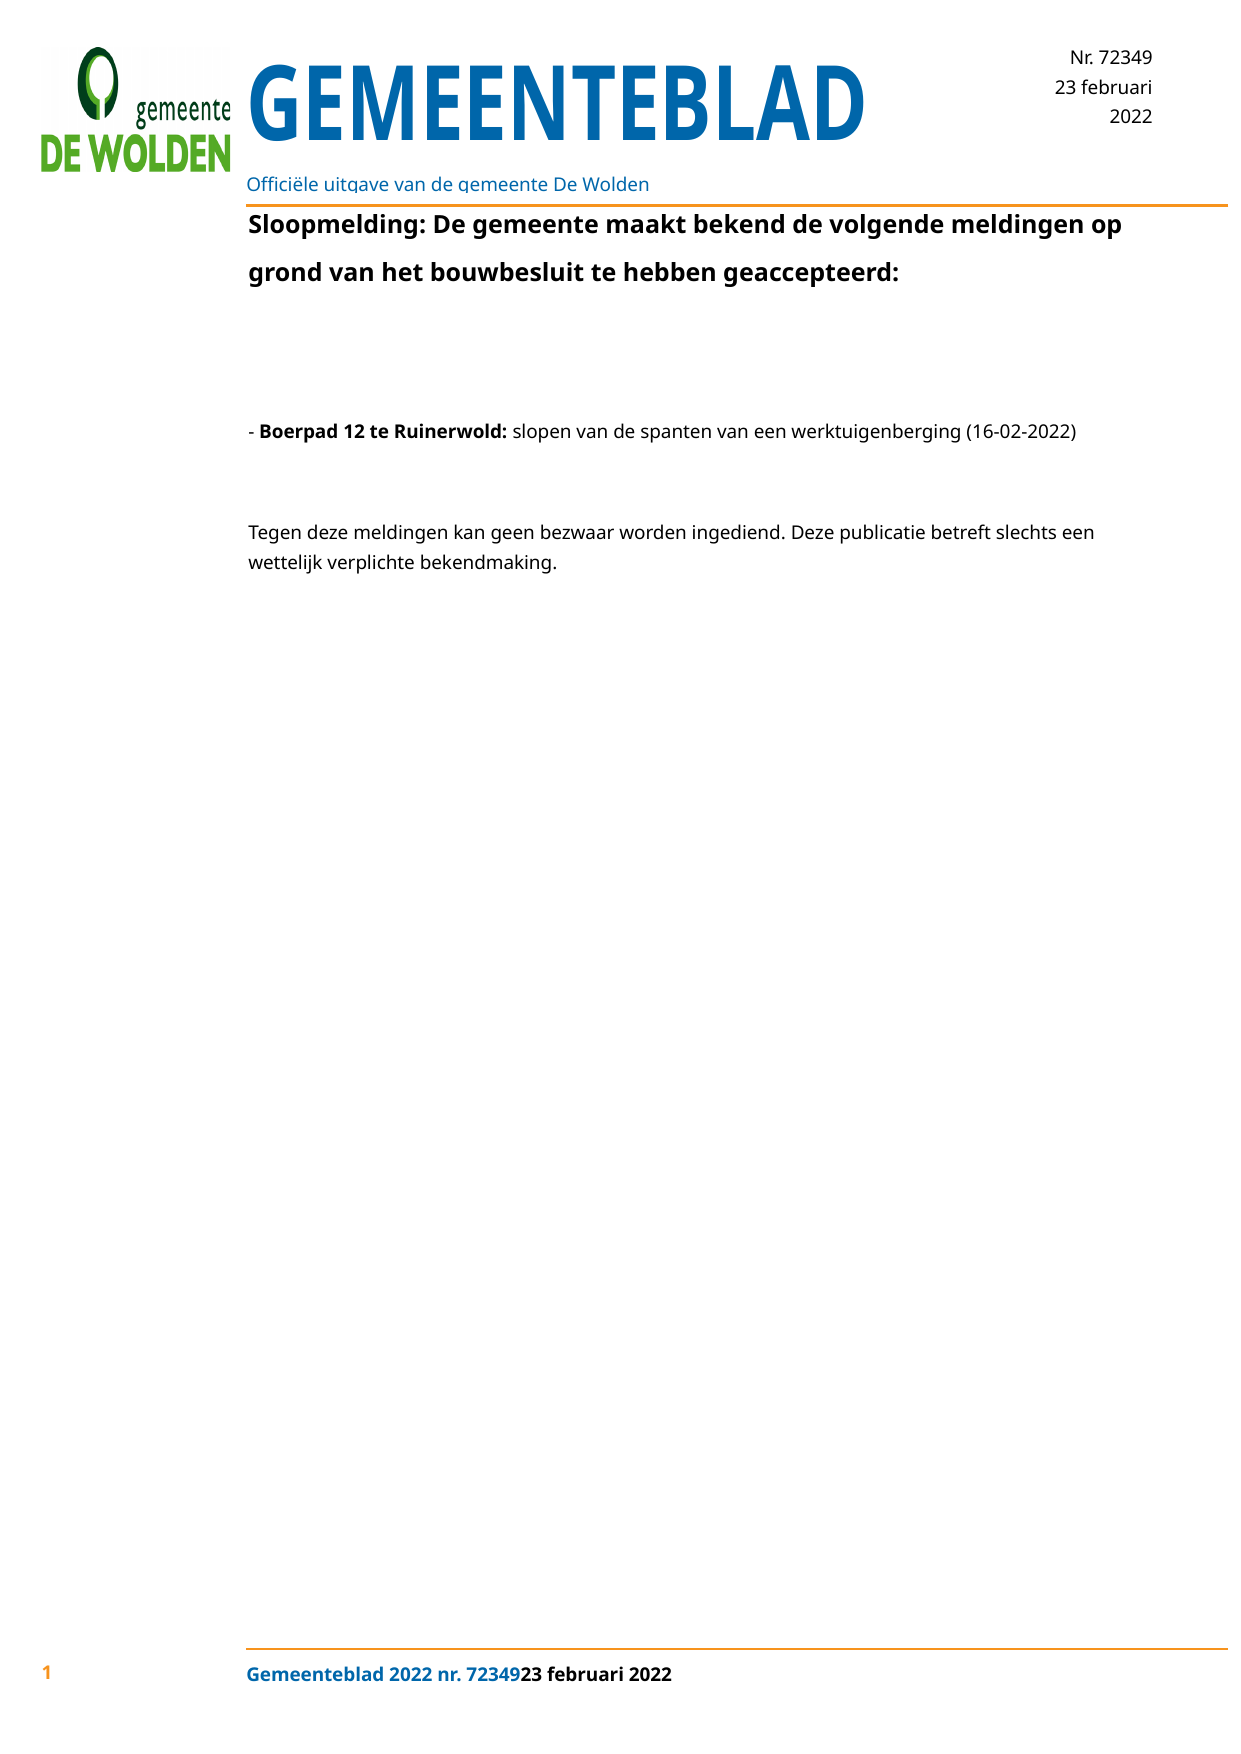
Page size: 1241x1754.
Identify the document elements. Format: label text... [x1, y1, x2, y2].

text Tegen deze meldingen kan geen bezwaar worden ingediend. Deze publicatie betreft slechts een wettelijk verplichte bekendmaking. [248, 519, 1152, 575]
text - Boerpad 12 te Ruinerwold: slopen van de spanten van een werktuigenberging (16-02-2022) [248, 419, 1152, 444]
picture [41, 47, 231, 172]
text Sloopmelding: De gemeente maakt bekend de volgende meldingen op grond van het bouwbesluit te hebben geaccepteerd: [248, 207, 1152, 288]
